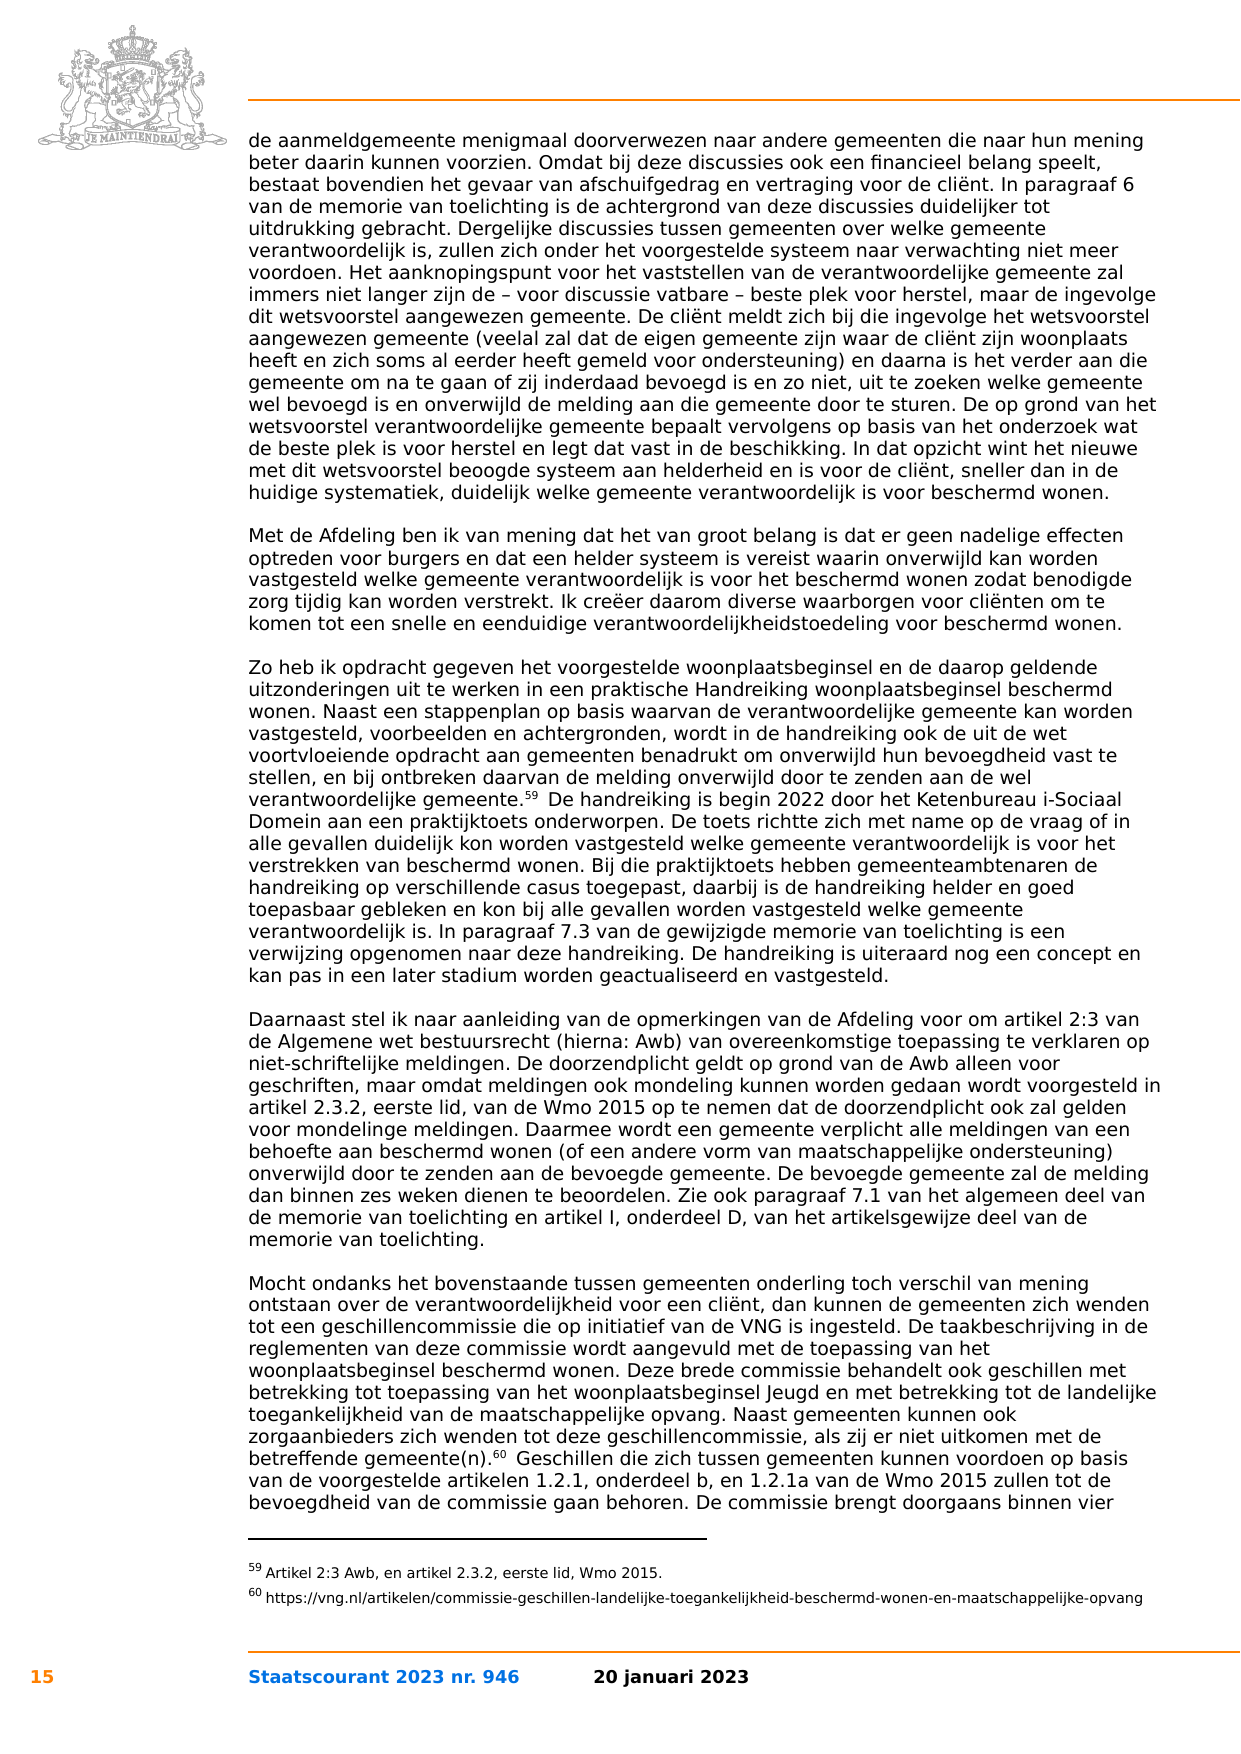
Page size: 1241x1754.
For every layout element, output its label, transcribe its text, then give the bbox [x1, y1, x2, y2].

text Zo heb ik opdracht gegeven het voorgestelde woonplaatsbeginsel en de daarop geldende uitzonderingen uit te werken in een praktische Handreiking woonplaatsbeginsel beschermd wonen. Naast een stappenplan op basis waarvan de verantwoordelijke gemeente kan worden vastgesteld, voorbeelden en achtergronden, wordt in de handreiking ook de uit de wet voortvloeiende opdracht aan gemeenten benadrukt om onverwijld hun bevoegdheid vast te stellen, en bij ontbreken daarvan de melding onverwijld door te zenden aan de wel verantwoordelijke gemeente. De handreiking is begin 2022 door het Ketenbureau i-Sociaal Domein aan een praktijktoets onderworpen. De toets richtte zich met name op de vraag of in alle gevallen duidelijk kon worden vastgesteld welke gemeente verantwoordelijk is voor het verstrekken van beschermd wonen. Bij die praktijktoets hebben gemeenteambtenaren de handreiking op verschillende casus toegepast, daarbij is de handreiking helder en goed toepasbaar gebleken en kon bij alle gevallen worden vastgesteld welke gemeente verantwoordelijk is. In paragraaf 7.3 van de gewijzigde memorie van toelichting is een verwijzing opgenomen naar deze handreiking. De handreiking is uiteraard nog een concept en kan pas in een later stadium worden geactualiseerd en vastgesteld. [248, 657, 1163, 987]
text de aanmeldgemeente menigmaal doorverwezen naar andere gemeenten die naar hun mening beter daarin kunnen voorzien. Omdat bij deze discussies ook een financieel belang speelt, bestaat bovendien het gevaar van afschuifgedrag en vertraging voor de cliënt. In paragraaf 6 van de memorie van toelichting is de achtergrond van deze discussies duidelijker tot uitdrukking gebracht. Dergelijke discussies tussen gemeenten over welke gemeente verantwoordelijk is, zullen zich onder het voorgestelde systeem naar verwachting niet meer voordoen. Het aanknopingspunt voor het vaststellen van de verantwoordelijke gemeente zal immers niet langer zijn de – voor discussie vatbare – beste plek voor herstel, maar de ingevolge dit wetsvoorstel aangewezen gemeente. De cliënt meldt zich bij die ingevolge het wetsvoorstel aangewezen gemeente (veelal zal dat de eigen gemeente zijn waar de cliënt zijn woonplaats heeft en zich soms al eerder heeft gemeld voor ondersteuning) en daarna is het verder aan die gemeente om na te gaan of zij inderdaad bevoegd is en zo niet, uit te zoeken welke gemeente wel bevoegd is en onverwijld de melding aan die gemeente door te sturen. De op grond van het wetsvoorstel verantwoordelijke gemeente bepaalt vervolgens op basis van het onderzoek wat de beste plek is voor herstel en legt dat vast in de beschikking. In dat opzicht wint het nieuwe met dit wetsvoorstel beoogde systeem aan helderheid en is voor de cliënt, sneller dan in de huidige systematiek, duidelijk welke gemeente verantwoordelijk is voor beschermd wonen. [248, 130, 1163, 503]
picture [38, 25, 227, 150]
text Daarnaast stel ik naar aanleiding van de opmerkingen van de Afdeling voor om artikel 2:3 van de Algemene wet bestuursrecht (hierna: Awb) van overeenkomstige toepassing te verklaren op niet-schriftelijke meldingen. De doorzendplicht geldt op grond van de Awb alleen voor geschriften, maar omdat meldingen ook mondeling kunnen worden gedaan wordt voorgesteld in artikel 2.3.2, eerste lid, van de Wmo 2015 op te nemen dat de doorzendplicht ook zal gelden voor mondelinge meldingen. Daarmee wordt een gemeente verplicht alle meldingen van een behoefte aan beschermd wonen (of een andere vorm van maatschappelijke ondersteuning) onverwijld door te zenden aan de bevoegde gemeente. De bevoegde gemeente zal de melding dan binnen zes weken dienen te beoordelen. Zie ook paragraaf 7.1 van het algemeen deel van de memorie van toelichting en artikel I, onderdeel D, van het artikelsgewijze deel van de memorie van toelichting. [248, 1009, 1163, 1251]
text Mocht ondanks het bovenstaande tussen gemeenten onderling toch verschil van mening ontstaan over de verantwoordelijkheid voor een cliënt, dan kunnen de gemeenten zich wenden tot een geschillencommissie die op initiatief van de VNG is ingesteld. De taakbeschrijving in de reglementen van deze commissie wordt aangevuld met de toepassing van het woonplaatsbeginsel beschermd wonen. Deze brede commissie behandelt ook geschillen met betrekking tot toepassing van het woonplaatsbeginsel Jeugd en met betrekking tot de landelijke toegankelijkheid van de maatschappelijke opvang. Naast gemeenten kunnen ook zorgaanbieders zich wenden tot deze geschillencommissie, als zij er niet uitkomen met de betreffende gemeente(n). Geschillen die zich tussen gemeenten kunnen voordoen op basis van de voorgestelde artikelen 1.2.1, onderdeel b, en 1.2.1a van de Wmo 2015 zullen tot de bevoegdheid van de commissie gaan behoren. De commissie brengt doorgaans binnen vier [248, 1272, 1163, 1514]
text https://vng.nl/artikelen/commissie-geschillen-landelijke-toegankelijkheid-beschermd-wonen-en-maatschappelijke-opvang [248, 1586, 1163, 1608]
text Artikel 2:3 Awb, en artikel 2.3.2, eerste lid, Wmo 2015. [248, 1561, 1163, 1583]
text Met de Afdeling ben ik van mening dat het van groot belang is dat er geen nadelige effecten optreden voor burgers en dat een helder systeem is vereist waarin onverwijld kan worden vastgesteld welke gemeente verantwoordelijk is voor het beschermd wonen zodat benodigde zorg tijdig kan worden verstrekt. Ik creëer daarom diverse waarborgen voor cliënten om te komen tot een snelle en eenduidige verantwoordelijkheidstoedeling voor beschermd wonen. [248, 525, 1163, 635]
